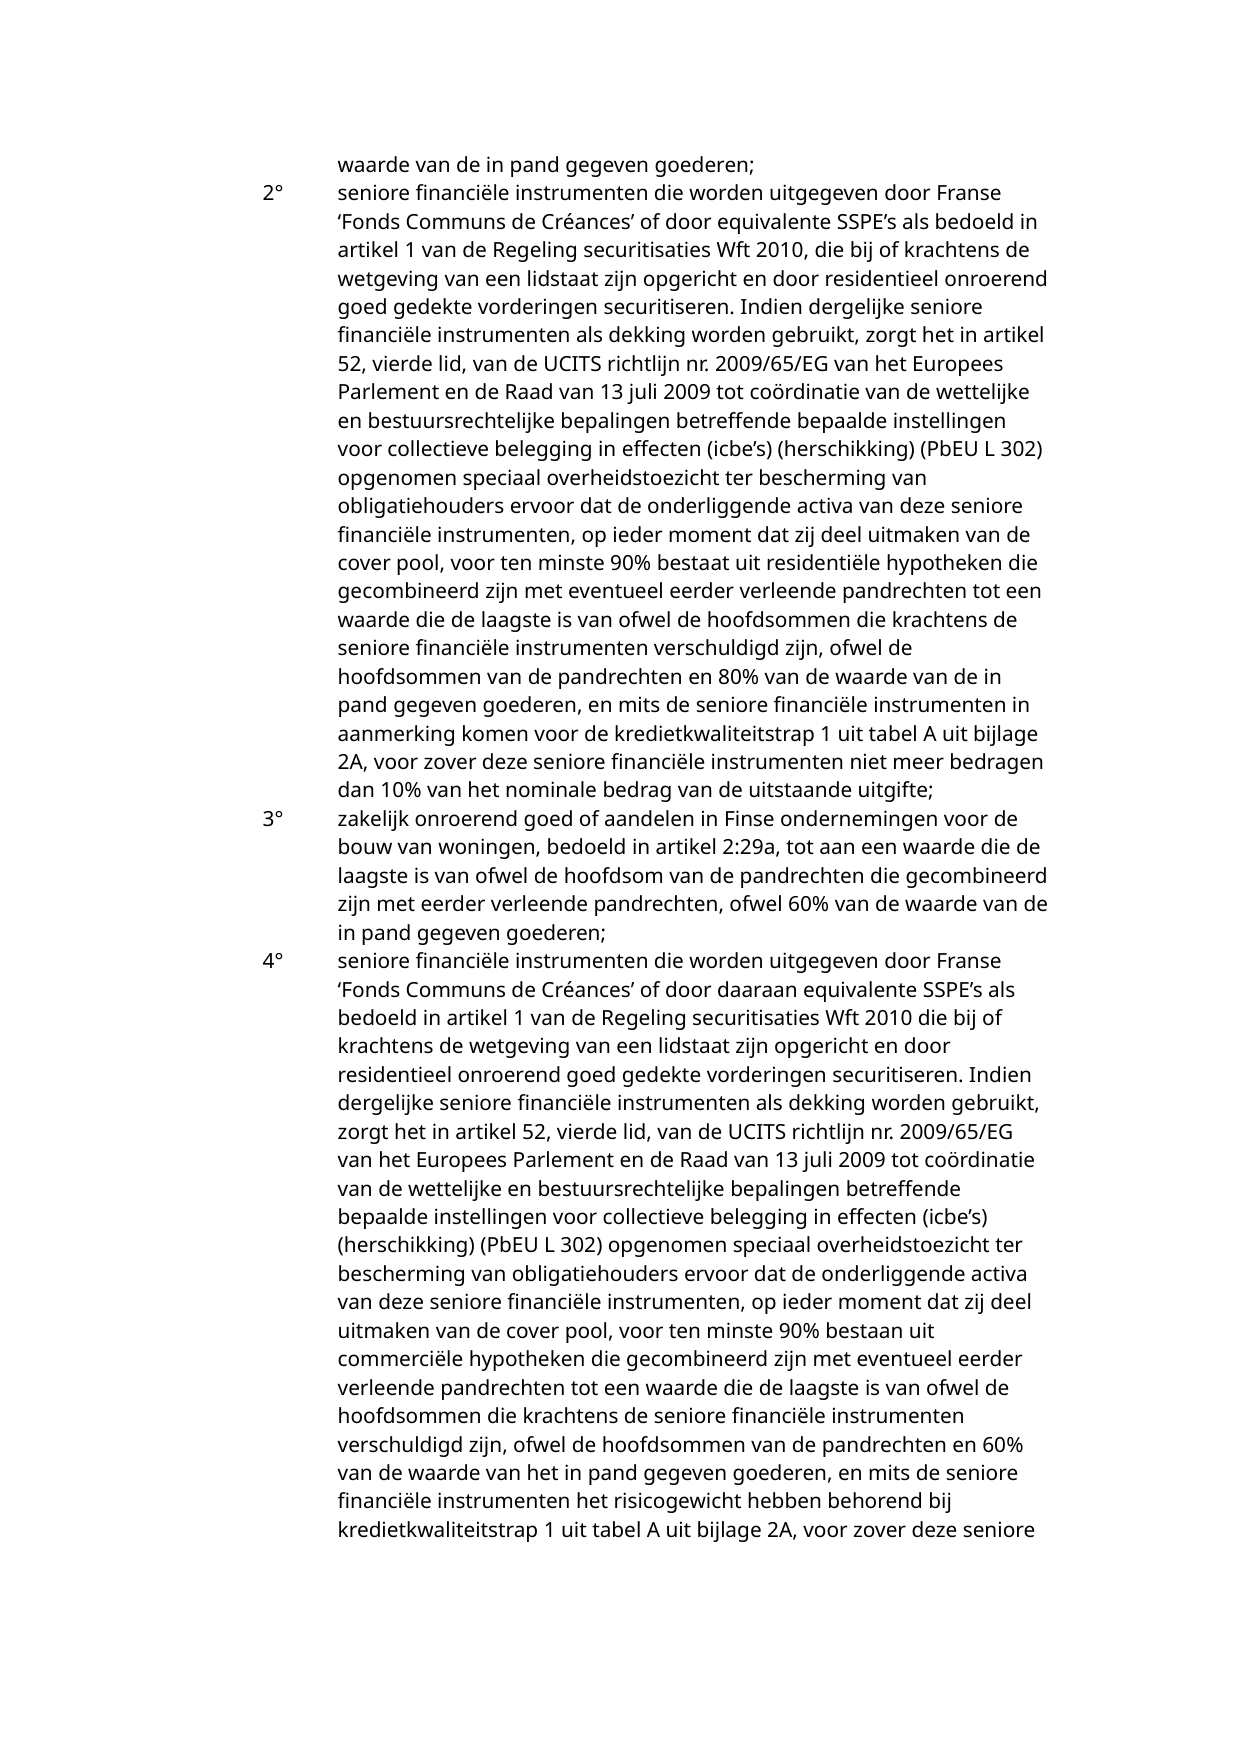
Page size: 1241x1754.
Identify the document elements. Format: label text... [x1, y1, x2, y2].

list seniore financiële instrumenten die worden uitgegeven door Franse ‘Fonds Communs de Créances’ of door equivalente SSPE’s als bedoeld in artikel 1 van de Regeling securitisaties Wft 2010, die bij of krachtens de wetgeving van een lidstaat zijn opgericht en door residentieel onroerend goed gedekte vorderingen securitiseren. Indien dergelijke seniore financiële instrumenten als dekking worden gebruikt, zorgt het in artikel 52, vierde lid, van de UCITS richtlijn nr. 2009/65/EG van het Europees Parlement en de Raad van 13 juli 2009 tot coördinatie van de wettelijke en bestuursrechtelijke bepalingen betreffende bepaalde instellingen voor collectieve belegging in effecten (icbe’s) (herschikking) (PbEU L 302) opgenomen speciaal overheidstoezicht ter bescherming van obligatiehouders ervoor dat de onderliggende activa van deze seniore financiële instrumenten, op ieder moment dat zij deel uitmaken van de cover pool, voor ten minste 90% bestaat uit residentiële hypotheken die gecombineerd zijn met eventueel eerder verleende pandrechten tot een waarde die de laagste is van ofwel de hoofdsommen die krachtens de seniore financiële instrumenten verschuldigd zijn, ofwel de hoofdsommen van de pandrechten en 80% van de waarde van de in pand gegeven goederen, en mits de seniore financiële instrumenten in aanmerking komen voor de kredietkwaliteitstrap 1 uit tabel A uit bijlage 2A, voor zover deze seniore financiële instrumenten niet meer bedragen dan 10% van het nominale bedrag van de uitstaande uitgifte; [262, 178, 1053, 804]
list seniore financiële instrumenten die worden uitgegeven door Franse ‘Fonds Communs de Créances’ of door daaraan equivalente SSPE’s als bedoeld in artikel 1 van de Regeling securitisaties Wft 2010 die bij of krachtens de wetgeving van een lidstaat zijn opgericht en door residentieel onroerend goed gedekte vorderingen securitiseren. Indien dergelijke seniore financiële instrumenten als dekking worden gebruikt, zorgt het in artikel 52, vierde lid, van de UCITS richtlijn nr. 2009/65/EG van het Europees Parlement en de Raad van 13 juli 2009 tot coördinatie van de wettelijke en bestuursrechtelijke bepalingen betreffende bepaalde instellingen voor collectieve belegging in effecten (icbe’s) (herschikking) (PbEU L 302) opgenomen speciaal overheidstoezicht ter bescherming van obligatiehouders ervoor dat de onderliggende activa van deze seniore financiële instrumenten, op ieder moment dat zij deel uitmaken van de cover pool, voor ten minste 90% bestaan uit commerciële hypotheken die gecombineerd zijn met eventueel eerder verleende pandrechten tot een waarde die de laagste is van ofwel de hoofdsommen die krachtens de seniore financiële instrumenten verschuldigd zijn, ofwel de hoofdsommen van de pandrechten en 60% van de waarde van het in pand gegeven goederen, en mits de seniore financiële instrumenten het risicogewicht hebben behorend bij kredietkwaliteitstrap 1 uit tabel A uit bijlage 2A, voor zover deze seniore [262, 946, 1053, 1543]
list waarde van de in pand gegeven goederen; [262, 150, 1053, 178]
list zakelijk onroerend goed of aandelen in Finse ondernemingen voor de bouw van woningen, bedoeld in artikel 2:29a, tot aan een waarde die de laagste is van ofwel de hoofdsom van de pandrechten die gecombineerd zijn met eerder verleende pandrechten, ofwel 60% van de waarde van de in pand gegeven goederen; [262, 804, 1053, 946]
